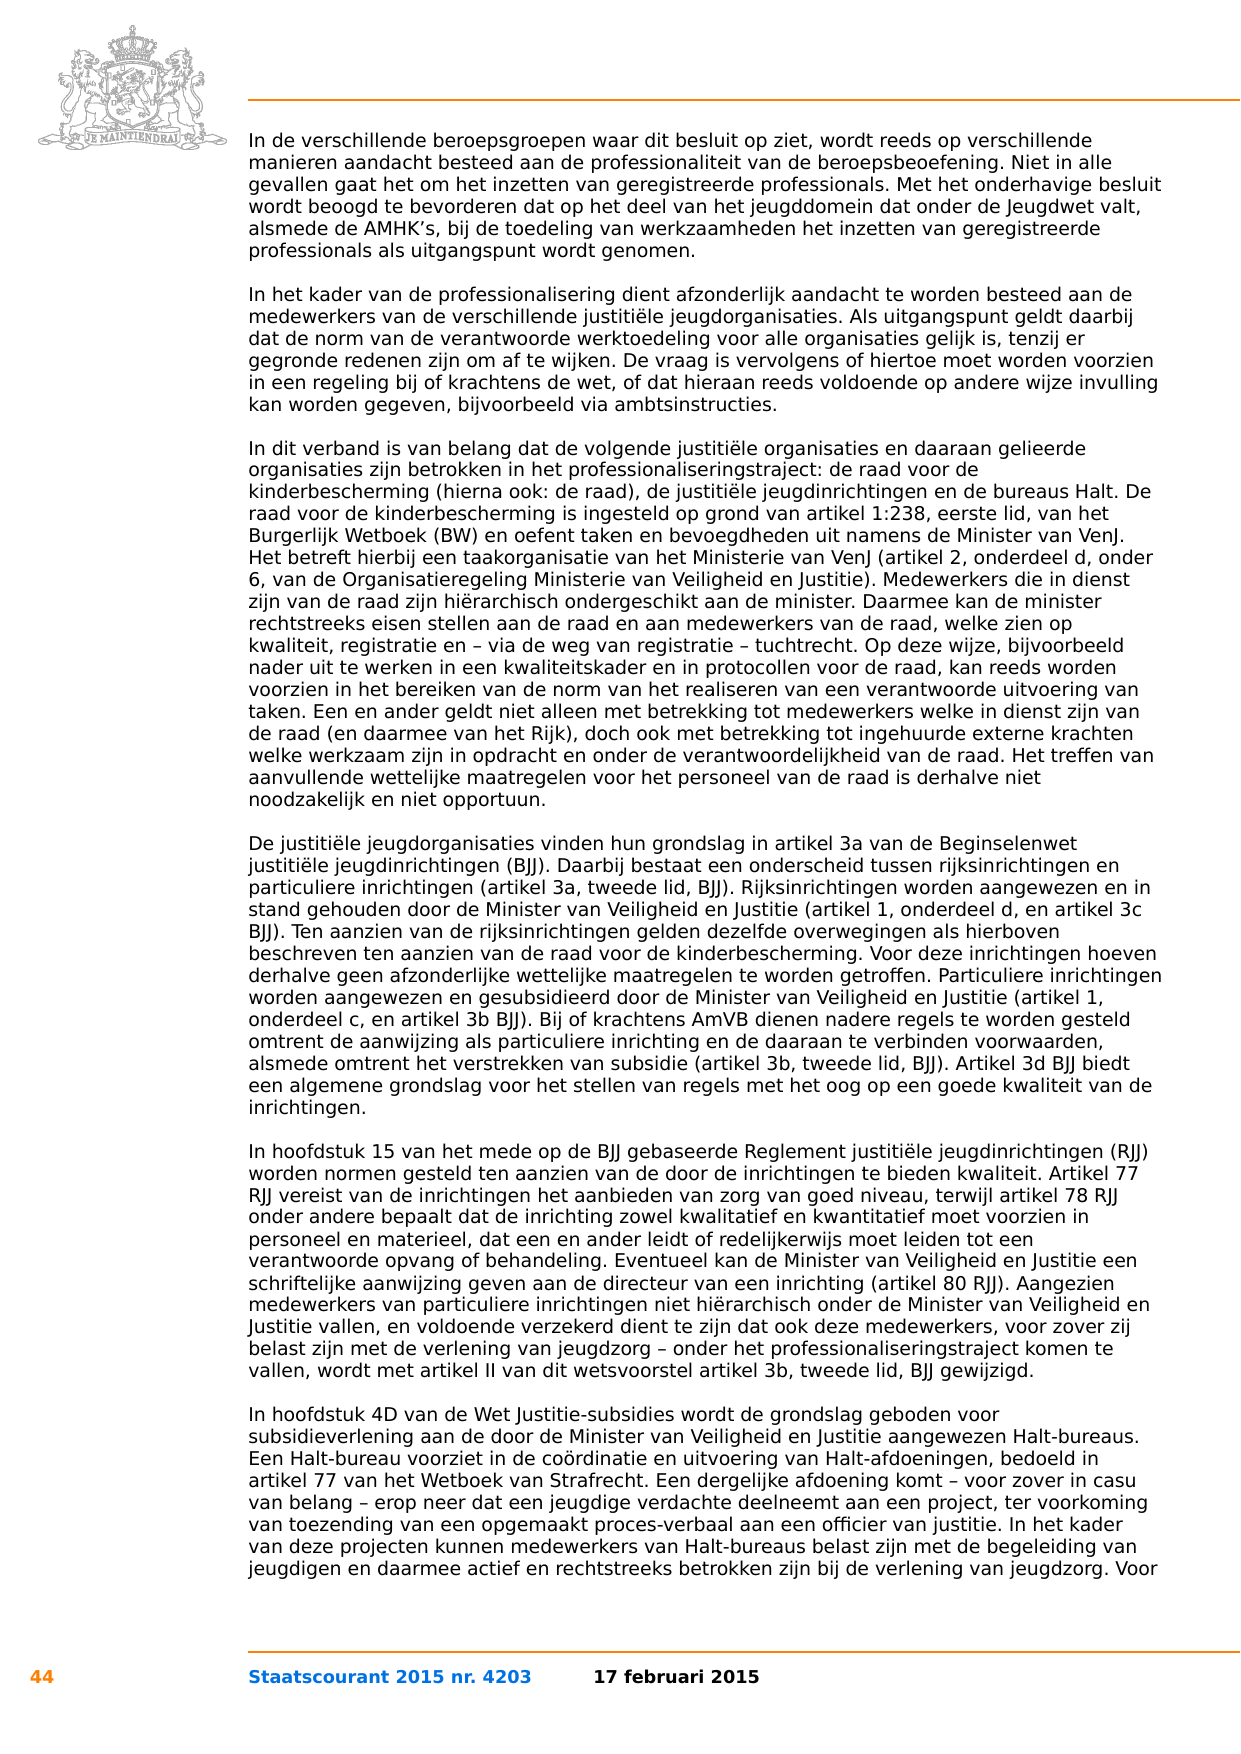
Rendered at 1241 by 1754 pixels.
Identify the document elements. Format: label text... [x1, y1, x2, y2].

text In de verschillende beroepsgroepen waar dit besluit op ziet, wordt reeds op verschillende manieren aandacht besteed aan de professionaliteit van de beroepsbeoefening. Niet in alle gevallen gaat het om het inzetten van geregistreerde professionals. Met het onderhavige besluit wordt beoogd te bevorderen dat op het deel van het jeugddomein dat onder de Jeugdwet valt, alsmede de AMHK’s, bij de toedeling van werkzaamheden het inzetten van geregistreerde professionals als uitgangspunt wordt genomen. [248, 130, 1163, 262]
picture [38, 25, 227, 150]
text In het kader van de professionalisering dient afzonderlijk aandacht te worden besteed aan de medewerkers van de verschillende justitiële jeugdorganisaties. Als uitgangspunt geldt daarbij dat de norm van de verantwoorde werktoedeling voor alle organisaties gelijk is, tenzij er gegronde redenen zijn om af te wijken. De vraag is vervolgens of hiertoe moet worden voorzien in een regeling bij of krachtens de wet, of dat hieraan reeds voldoende op andere wijze invulling kan worden gegeven, bijvoorbeeld via ambtsinstructies. [248, 284, 1163, 416]
text In hoofdstuk 4D van de Wet Justitie-subsidies wordt de grondslag geboden voor subsidieverlening aan de door de Minister van Veiligheid en Justitie aangewezen Halt-bureaus. Een Halt-bureau voorziet in de coördinatie en uitvoering van Halt-afdoeningen, bedoeld in artikel 77 van het Wetboek van Strafrecht. Een dergelijke afdoening komt – voor zover in casu van belang – erop neer dat een jeugdige verdachte deelneemt aan een project, ter voorkoming van toezending van een opgemaakt proces-verbaal aan een officier van justitie. In het kader van deze projecten kunnen medewerkers van Halt-bureaus belast zijn met de begeleiding van jeugdigen en daarmee actief en rechtstreeks betrokken zijn bij de verlening van jeugdzorg. Voor [248, 1404, 1163, 1580]
text De justitiële jeugdorganisaties vinden hun grondslag in artikel 3a van de Beginselenwet justitiële jeugdinrichtingen (BJJ). Daarbij bestaat een onderscheid tussen rijksinrichtingen en particuliere inrichtingen (artikel 3a, tweede lid, BJJ). Rijksinrichtingen worden aangewezen en in stand gehouden door de Minister van Veiligheid en Justitie (artikel 1, onderdeel d, en artikel 3c BJJ). Ten aanzien van de rijksinrichtingen gelden dezelfde overwegingen als hierboven beschreven ten aanzien van de raad voor de kinderbescherming. Voor deze inrichtingen hoeven derhalve geen afzonderlijke wettelijke maatregelen te worden getroffen. Particuliere inrichtingen worden aangewezen en gesubsidieerd door de Minister van Veiligheid en Justitie (artikel 1, onderdeel c, en artikel 3b BJJ). Bij of krachtens AmVB dienen nadere regels te worden gesteld omtrent de aanwijzing als particuliere inrichting en de daaraan te verbinden voorwaarden, alsmede omtrent het verstrekken van subsidie (artikel 3b, tweede lid, BJJ). Artikel 3d BJJ biedt een algemene grondslag voor het stellen van regels met het oog op een goede kwaliteit van de inrichtingen. [248, 833, 1163, 1119]
text In dit verband is van belang dat de volgende justitiële organisaties en daaraan gelieerde organisaties zijn betrokken in het professionaliseringstraject: de raad voor de kinderbescherming (hierna ook: de raad), de justitiële jeugdinrichtingen en de bureaus Halt. De raad voor de kinderbescherming is ingesteld op grond van artikel 1:238, eerste lid, van het Burgerlijk Wetboek (BW) en oefent taken en bevoegdheden uit namens de Minister van VenJ. Het betreft hierbij een taakorganisatie van het Ministerie van VenJ (artikel 2, onderdeel d, onder 6, van de Organisatieregeling Ministerie van Veiligheid en Justitie). Medewerkers die in dienst zijn van de raad zijn hiërarchisch ondergeschikt aan de minister. Daarmee kan de minister rechtstreeks eisen stellen aan de raad en aan medewerkers van de raad, welke zien op kwaliteit, registratie en – via de weg van registratie – tuchtrecht. Op deze wijze, bijvoorbeeld nader uit te werken in een kwaliteitskader en in protocollen voor de raad, kan reeds worden voorzien in het bereiken van de norm van het realiseren van een verantwoorde uitvoering van taken. Een en ander geldt niet alleen met betrekking tot medewerkers welke in dienst zijn van de raad (en daarmee van het Rijk), doch ook met betrekking tot ingehuurde externe krachten welke werkzaam zijn in opdracht en onder de verantwoordelijkheid van de raad. Het treffen van aanvullende wettelijke maatregelen voor het personeel van de raad is derhalve niet noodzakelijk en niet opportuun. [248, 437, 1163, 811]
text In hoofdstuk 15 van het mede op de BJJ gebaseerde Reglement justitiële jeugdinrichtingen (RJJ) worden normen gesteld ten aanzien van de door de inrichtingen te bieden kwaliteit. Artikel 77 RJJ vereist van de inrichtingen het aanbieden van zorg van goed niveau, terwijl artikel 78 RJJ onder andere bepaalt dat de inrichting zowel kwalitatief en kwantitatief moet voorzien in personeel en materieel, dat een en ander leidt of redelijkerwijs moet leiden tot een verantwoorde opvang of behandeling. Eventueel kan de Minister van Veiligheid en Justitie een schriftelijke aanwijzing geven aan de directeur van een inrichting (artikel 80 RJJ). Aangezien medewerkers van particuliere inrichtingen niet hiërarchisch onder de Minister van Veiligheid en Justitie vallen, en voldoende verzekerd dient te zijn dat ook deze medewerkers, voor zover zij belast zijn met de verlening van jeugdzorg – onder het professionaliseringstraject komen te vallen, wordt met artikel II van dit wetsvoorstel artikel 3b, tweede lid, BJJ gewijzigd. [248, 1141, 1163, 1382]
